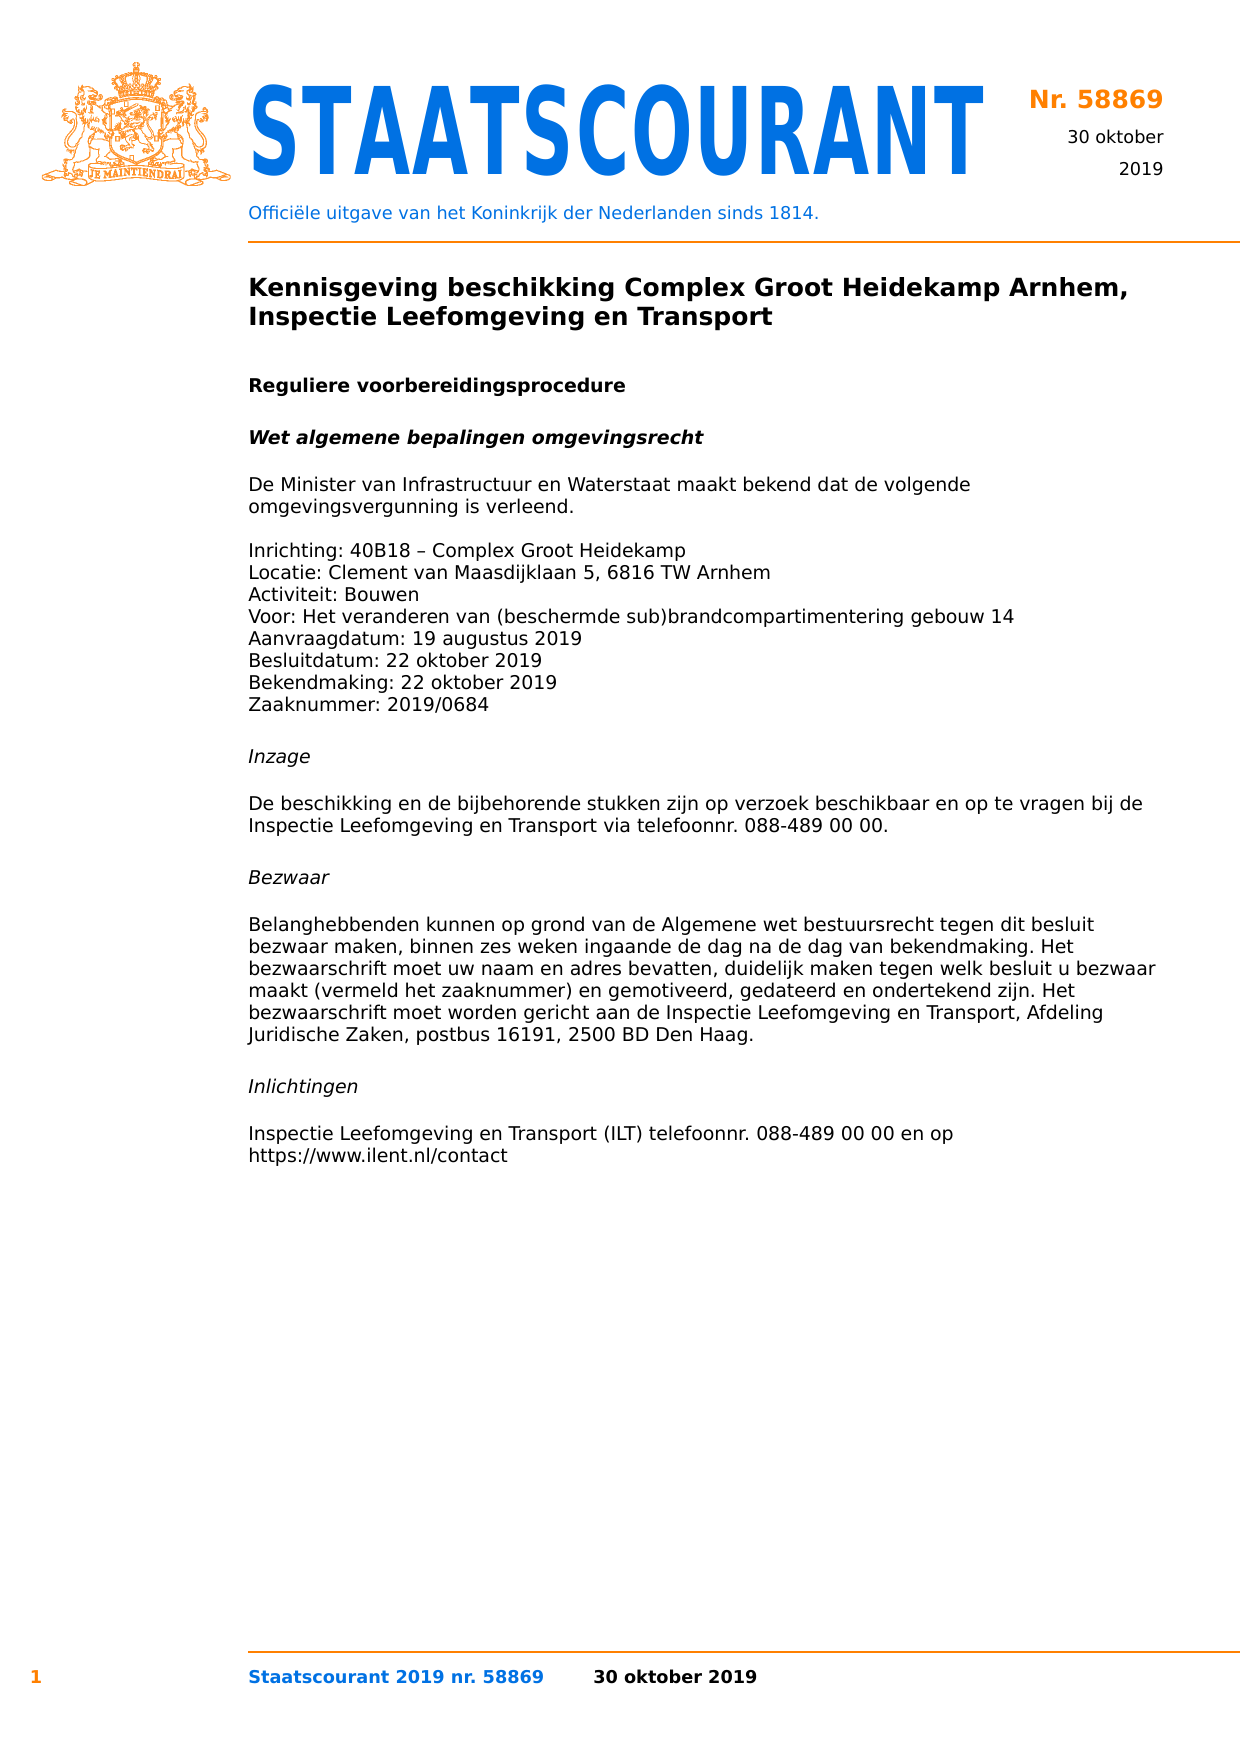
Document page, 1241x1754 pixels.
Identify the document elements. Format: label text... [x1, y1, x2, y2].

subtitle Wet algemene bepalingen omgevingsrecht [248, 427, 1163, 449]
table_cell 30 oktober [998, 121, 1240, 153]
subtitle Reguliere voorbereidingsprocedure [248, 375, 1163, 397]
subtitle Inzage [248, 746, 1163, 768]
text De beschikking en de bijbehorende stukken zijn op verzoek beschikbaar en op te vragen bij de Inspectie Leefomgeving en Transport via telefoonnr. 088-489 00 00. [248, 793, 1163, 837]
text Activiteit: Bouwen [248, 584, 1163, 606]
text Aanvraagdatum: 19 augustus 2019 [248, 628, 1163, 650]
subtitle Inlichtingen [248, 1076, 1163, 1097]
table_cell Officiële uitgave van het Koninkrijk der Nederlanden sinds 1814. [248, 203, 1240, 241]
text Inspectie Leefomgeving en Transport (ILT) telefoonnr. 088-489 00 00 en op https://www.ilent.nl/contact [248, 1122, 1163, 1166]
table_cell 2019 [998, 153, 1240, 203]
text Bekendmaking: 22 oktober 2019 [248, 672, 1163, 694]
table_header [25, 62, 248, 241]
text Belanghebbenden kunnen op grond van de Algemene wet bestuursrecht tegen dit besluit bezwaar maken, binnen zes weken ingaande de dag na de dag van bekendmaking. Het bezwaarschrift moet uw naam en adres bevatten, duidelijk maken tegen welk besluit u bezwaar maakt (vermeld het zaaknummer) en gemotiveerd, gedateerd en ondertekend zijn. Het bezwaarschrift moet worden gericht aan de Inspectie Leefomgeving en Transport, Afdeling Juridische Zaken, postbus 16191, 2500 BD Den Haag. [248, 914, 1163, 1046]
subtitle Bezwaar [248, 867, 1163, 889]
text Voor: Het veranderen van (beschermde sub)brandcompartimentering gebouw 14 [248, 606, 1163, 628]
picture [41, 62, 231, 186]
text Locatie: Clement van Maasdijklaan 5, 6816 TW Arnhem [248, 562, 1163, 584]
text Inrichting: 40B18 – Complex Groot Heidekamp [248, 540, 1163, 562]
text Zaaknummer: 2019/0684 [248, 694, 1163, 716]
table_header Nr. 58869 [998, 62, 1240, 121]
table_header STAATSCOURANT [248, 62, 998, 203]
text De Minister van Infrastructuur en Waterstaat maakt bekend dat de volgende omgevingsvergunning is verleend. [248, 474, 1163, 518]
subtitle Kennisgeving beschikking Complex Groot Heidekamp Arnhem, Inspectie Leefomgeving en Transport [248, 273, 1163, 331]
text Besluitdatum: 22 oktober 2019 [248, 650, 1163, 672]
